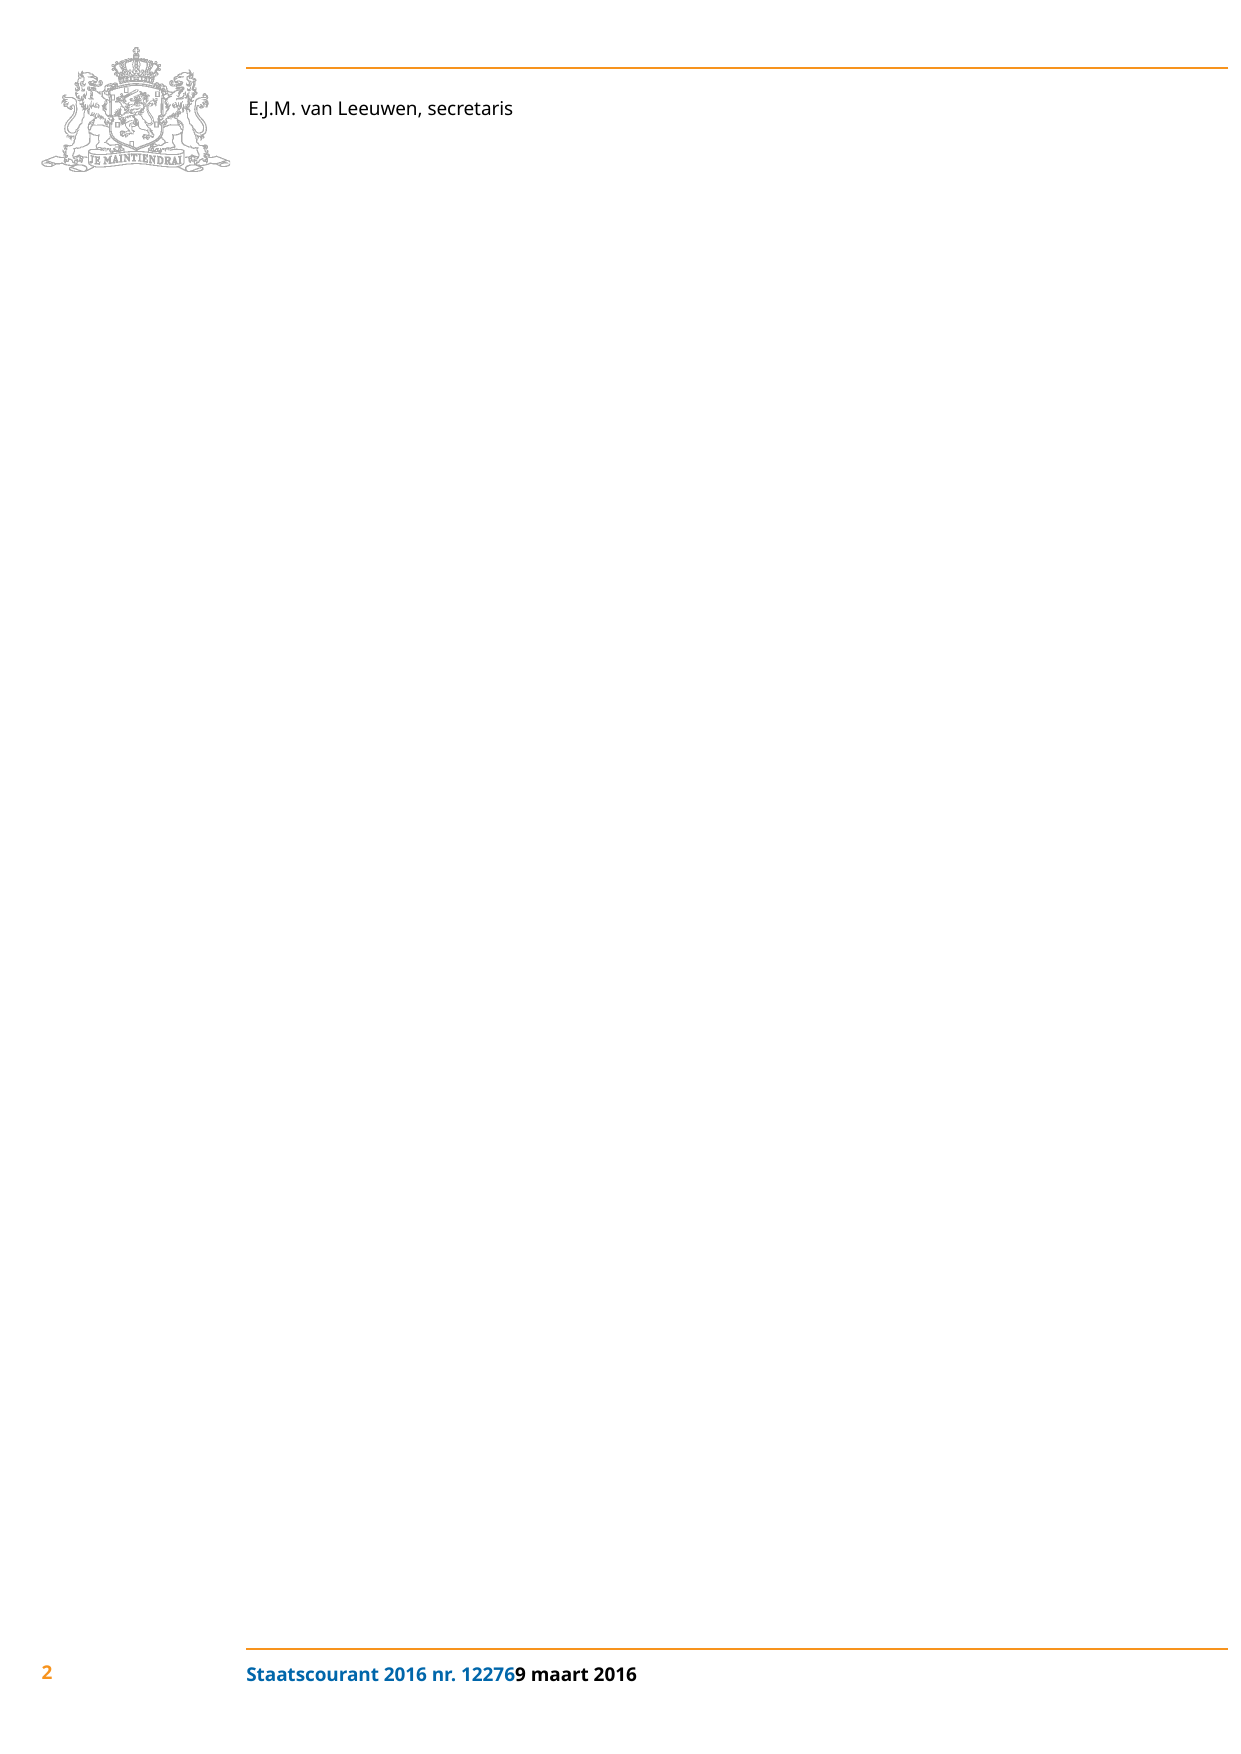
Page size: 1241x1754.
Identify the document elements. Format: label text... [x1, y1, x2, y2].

text E.J.M. van Leeuwen, secretaris [248, 95, 1152, 121]
picture [41, 47, 231, 172]
